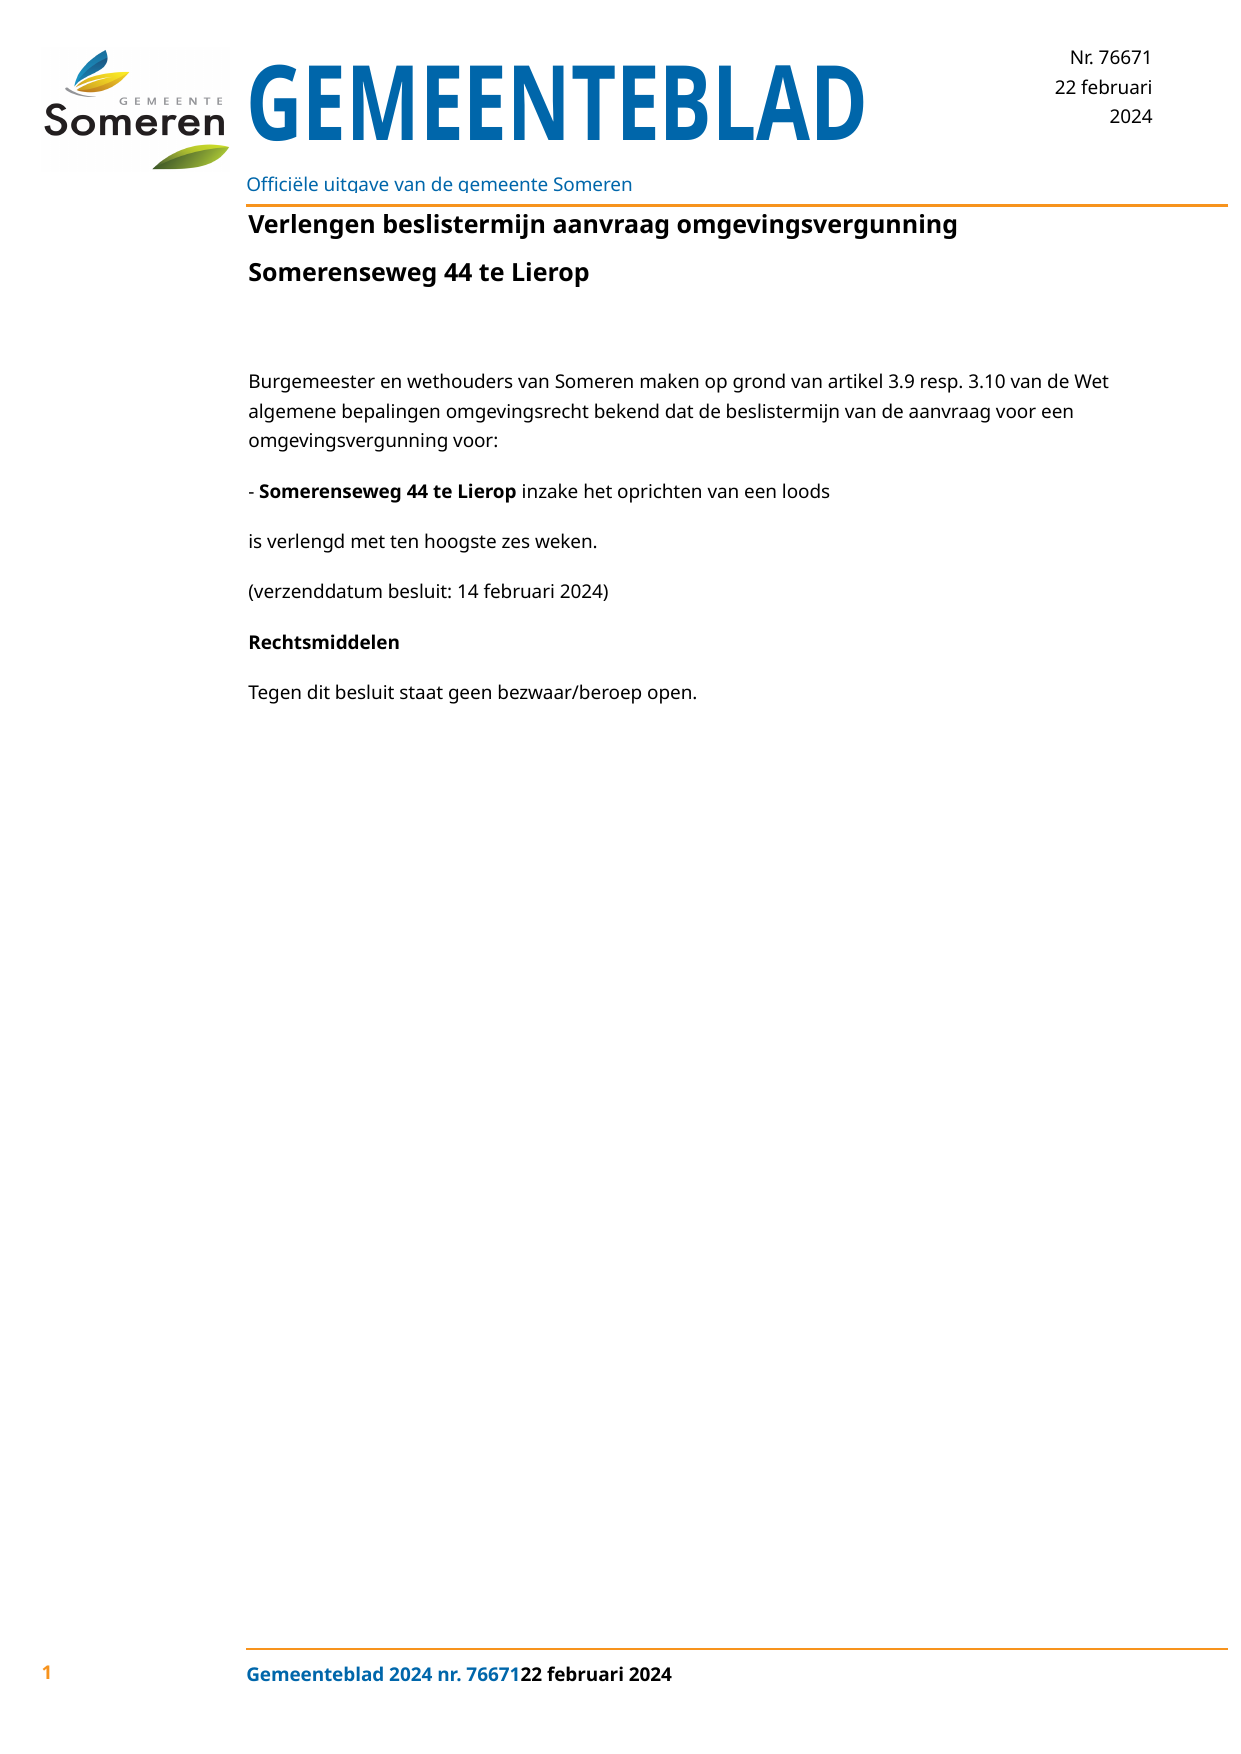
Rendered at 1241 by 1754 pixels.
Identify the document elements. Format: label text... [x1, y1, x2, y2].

text (verzenddatum besluit: 14 februari 2024) [248, 579, 1152, 604]
text - Somerenseweg 44 te Lierop inzake het oprichten van een loods [248, 478, 1152, 504]
text Tegen dit besluit staat geen bezwaar/beroep open. [248, 679, 1152, 705]
picture [41, 47, 231, 172]
text is verlengd met ten hoogste zes weken. [248, 528, 1152, 554]
text Rechtsmiddelen [248, 629, 1152, 655]
text Verlengen beslistermijn aanvraag omgevingsvergunning Somerenseweg 44 te Lierop [248, 207, 1152, 288]
text Burgemeester en wethouders van Someren maken op grond van artikel 3.9 resp. 3.10 van de Wet algemene bepalingen omgevingsrecht bekend dat de beslistermijn van de aanvraag voor een omgevingsvergunning voor: [248, 368, 1152, 453]
